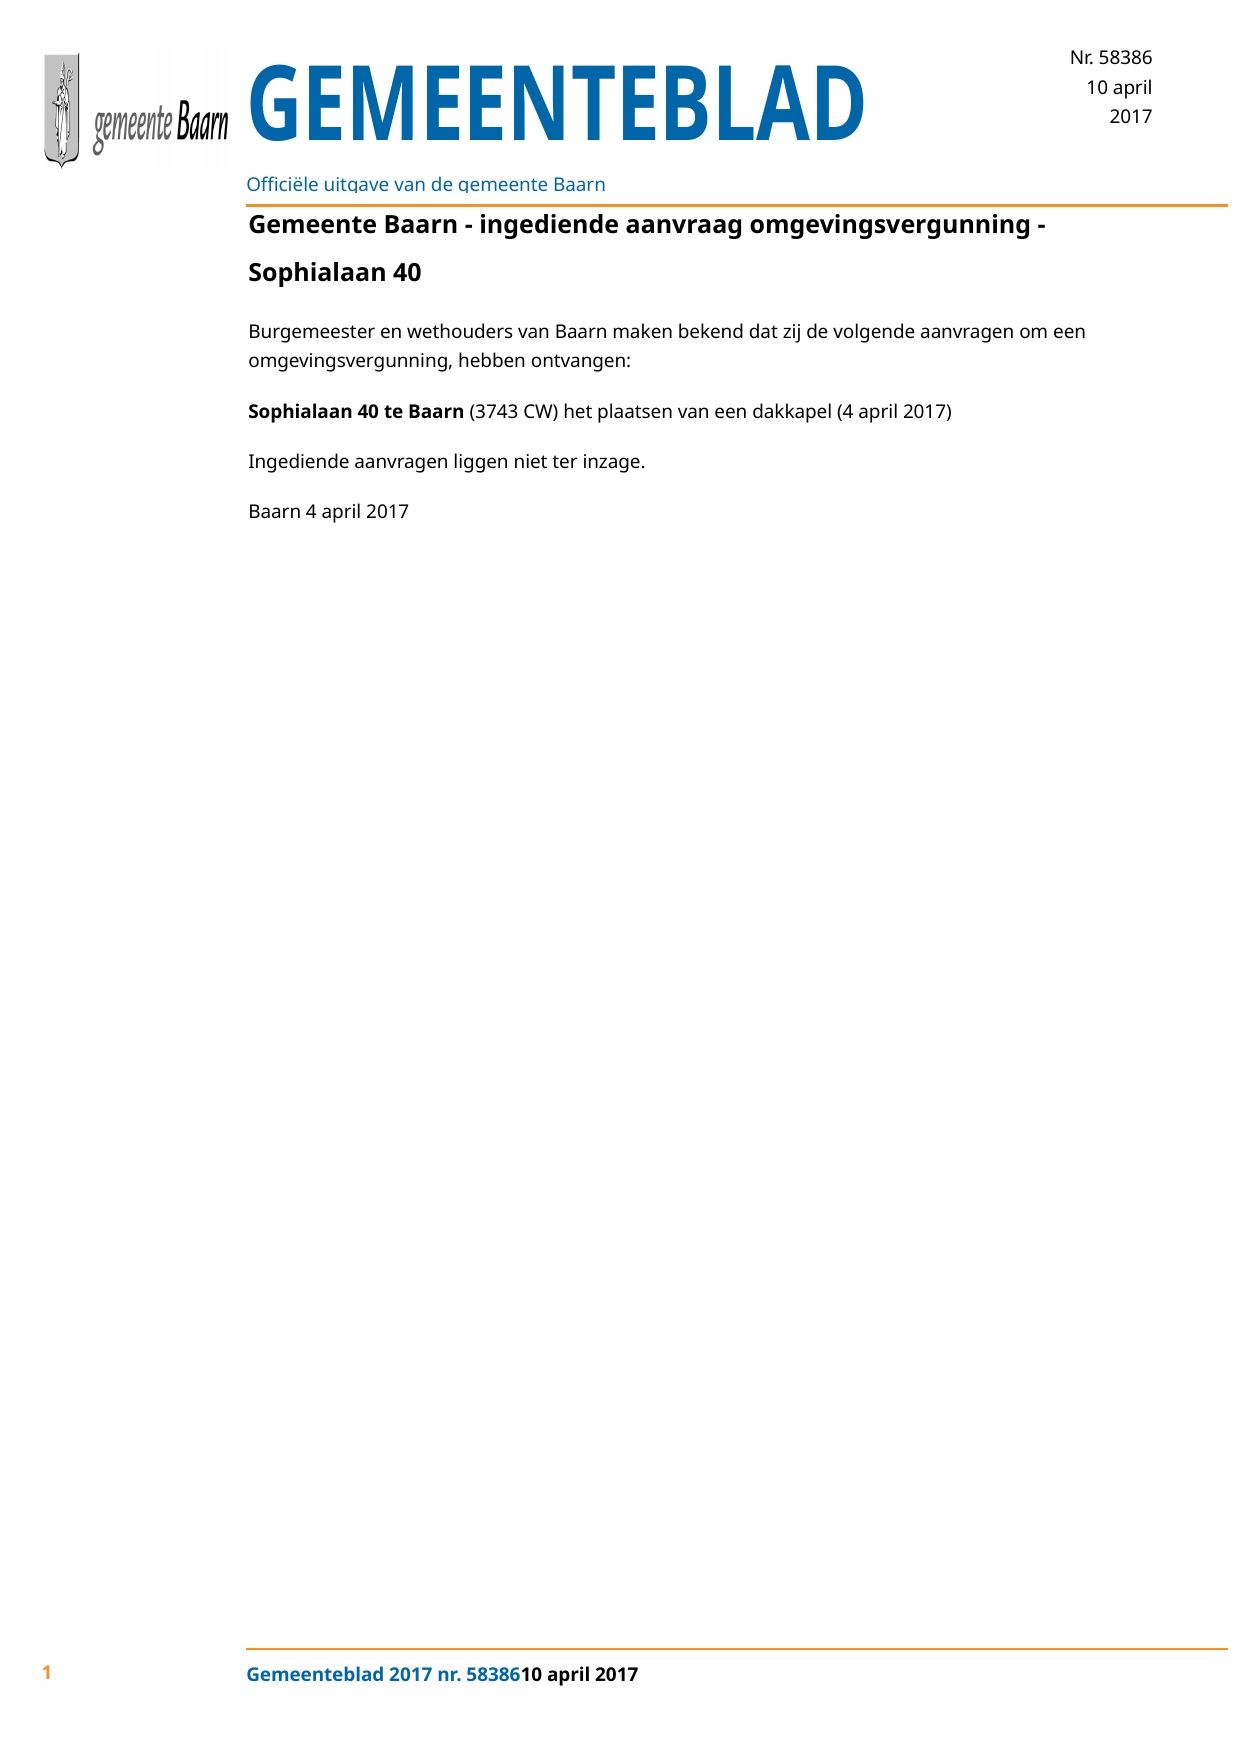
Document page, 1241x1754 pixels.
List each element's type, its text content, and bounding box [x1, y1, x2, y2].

picture [41, 47, 231, 172]
text Burgemeester en wethouders van Baarn maken bekend dat zij de volgende aanvragen om een omgevingsvergunning, hebben ontvangen: [248, 318, 1152, 373]
text Sophialaan 40 te Baarn (3743 CW) het plaatsen van een dakkapel (4 april 2017) [248, 398, 1152, 424]
text Ingediende aanvragen liggen niet ter inzage. [248, 448, 1152, 474]
text Gemeente Baarn - ingediende aanvraag omgevingsvergunning - Sophialaan 40 [248, 207, 1152, 288]
text Baarn 4 april 2017 [248, 499, 1152, 524]
